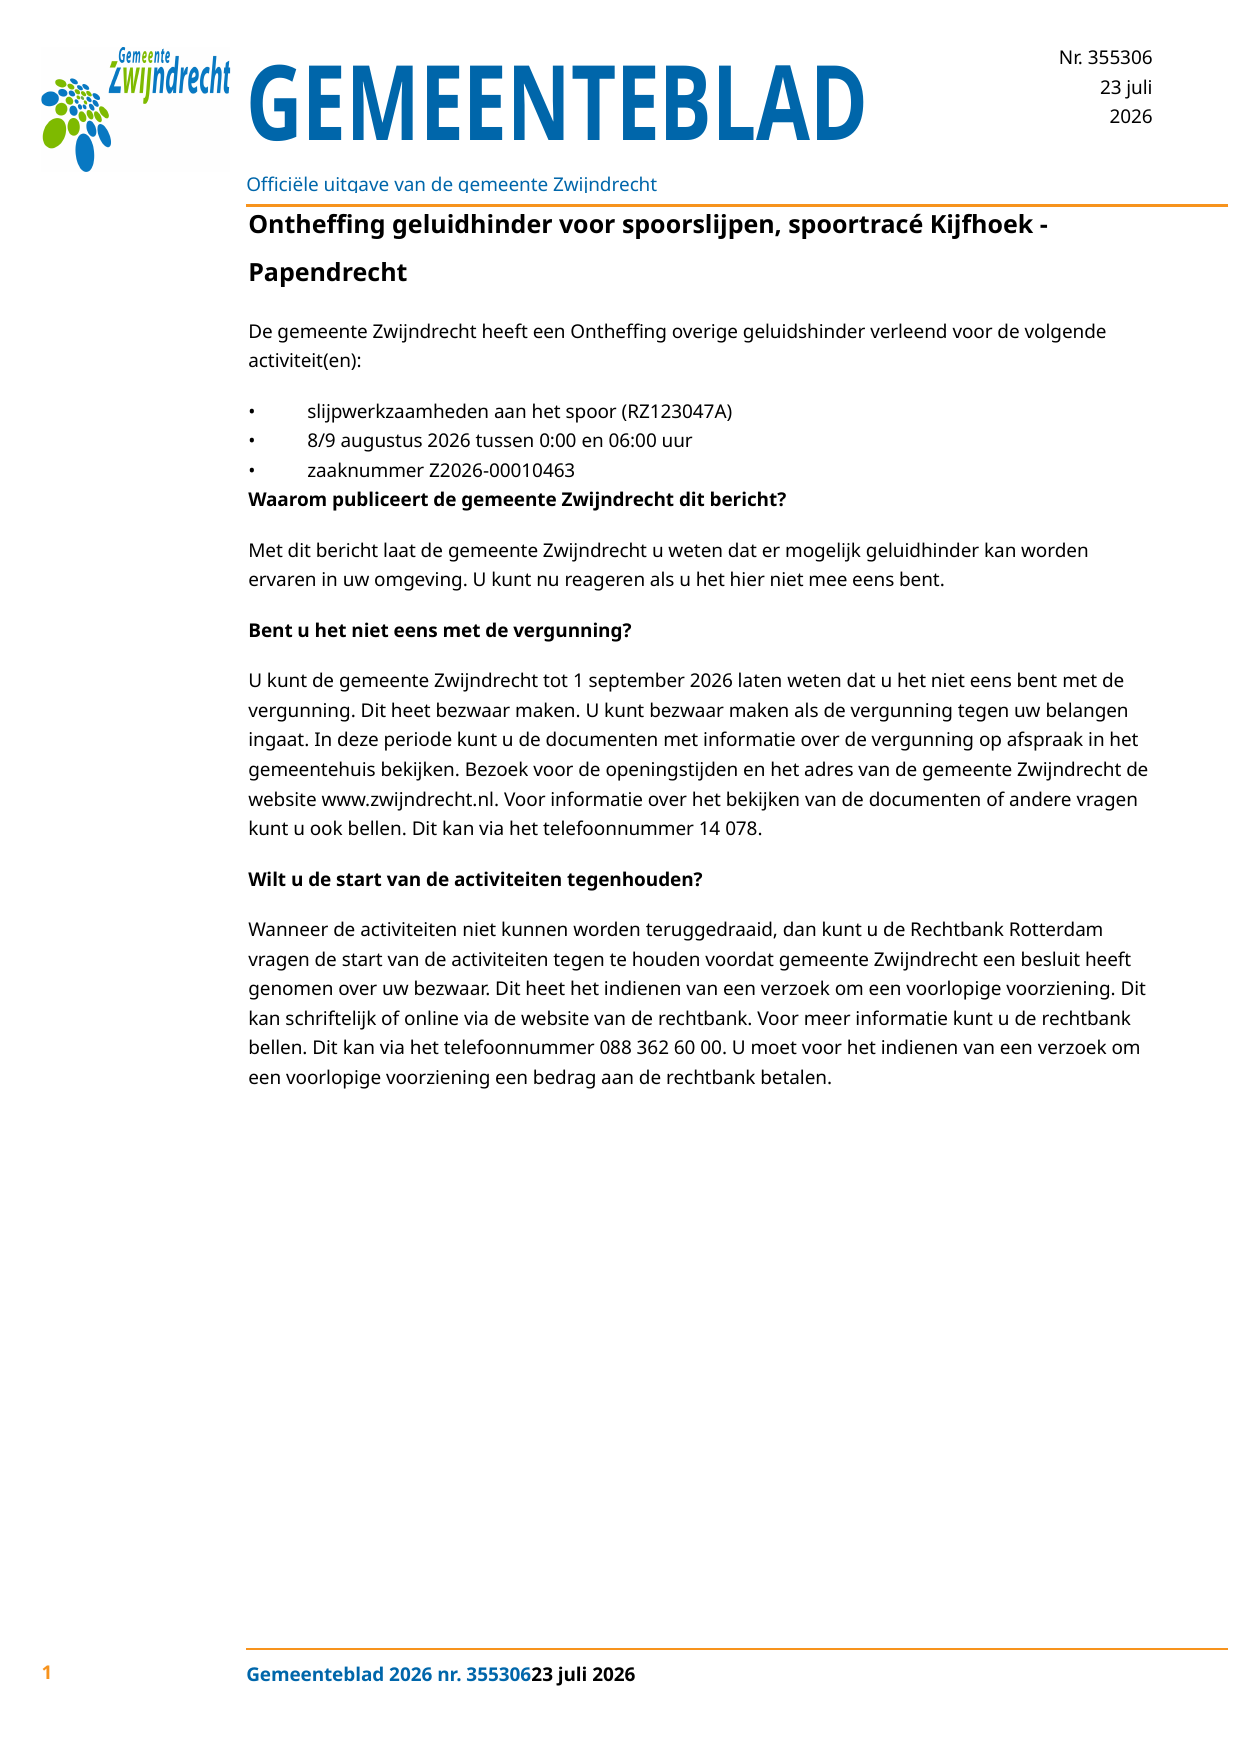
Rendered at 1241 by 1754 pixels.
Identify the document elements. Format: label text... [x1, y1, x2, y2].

list 8/9 augustus 2026 tussen 0:00 en 06:00 uur [248, 427, 1152, 453]
text U kunt de gemeente Zwijndrecht tot 1 september 2026 laten weten dat u het niet eens bent met de vergunning. Dit heet bezwaar maken. U kunt bezwaar maken als de vergunning tegen uw belangen ingaat. In deze periode kunt u de documenten met informatie over de vergunning op afspraak in het gemeentehuis bekijken. Bezoek voor de openingstijden en het adres van de gemeente Zwijndrecht de website www.zwijndrecht.nl. Voor informatie over het bekijken van de documenten of andere vragen kunt u ook bellen. Dit kan via het telefoonnummer 14 078. [248, 667, 1152, 841]
text Wilt u de start van de activiteiten tegenhouden? [248, 866, 1152, 892]
text Bent u het niet eens met de vergunning? [248, 617, 1152, 643]
text De gemeente Zwijndrecht heeft een Ontheffing overige geluidshinder verleend voor de volgende activiteit(en): [248, 318, 1152, 373]
list zaaknummer Z2026-00010463 [248, 457, 1152, 483]
list slijpwerkzaamheden aan het spoor (RZ123047A) [248, 398, 1152, 424]
text Ontheffing geluidhinder voor spoorslijpen, spoortracé Kijfhoek - Papendrecht [248, 207, 1152, 288]
text Met dit bericht laat de gemeente Zwijndrecht u weten dat er mogelijk geluidhinder kan worden ervaren in uw omgeving. U kunt nu reageren als u het hier niet mee eens bent. [248, 537, 1152, 592]
text Waarom publiceert de gemeente Zwijndrecht dit bericht? [248, 487, 1152, 512]
text Wanneer de activiteiten niet kunnen worden teruggedraaid, dan kunt u de Rechtbank Rotterdam vragen de start van de activiteiten tegen te houden voordat gemeente Zwijndrecht een besluit heeft genomen over uw bezwaar. Dit heet het indienen van een verzoek om een voorlopige voorziening. Dit kan schriftelijk of online via de website van de rechtbank. Voor meer informatie kunt u de rechtbank bellen. Dit kan via het telefoonnummer 088 362 60 00. U moet voor het indienen van een verzoek om een voorlopige voorziening een bedrag aan de rechtbank betalen. [248, 916, 1152, 1090]
picture [41, 47, 231, 172]
